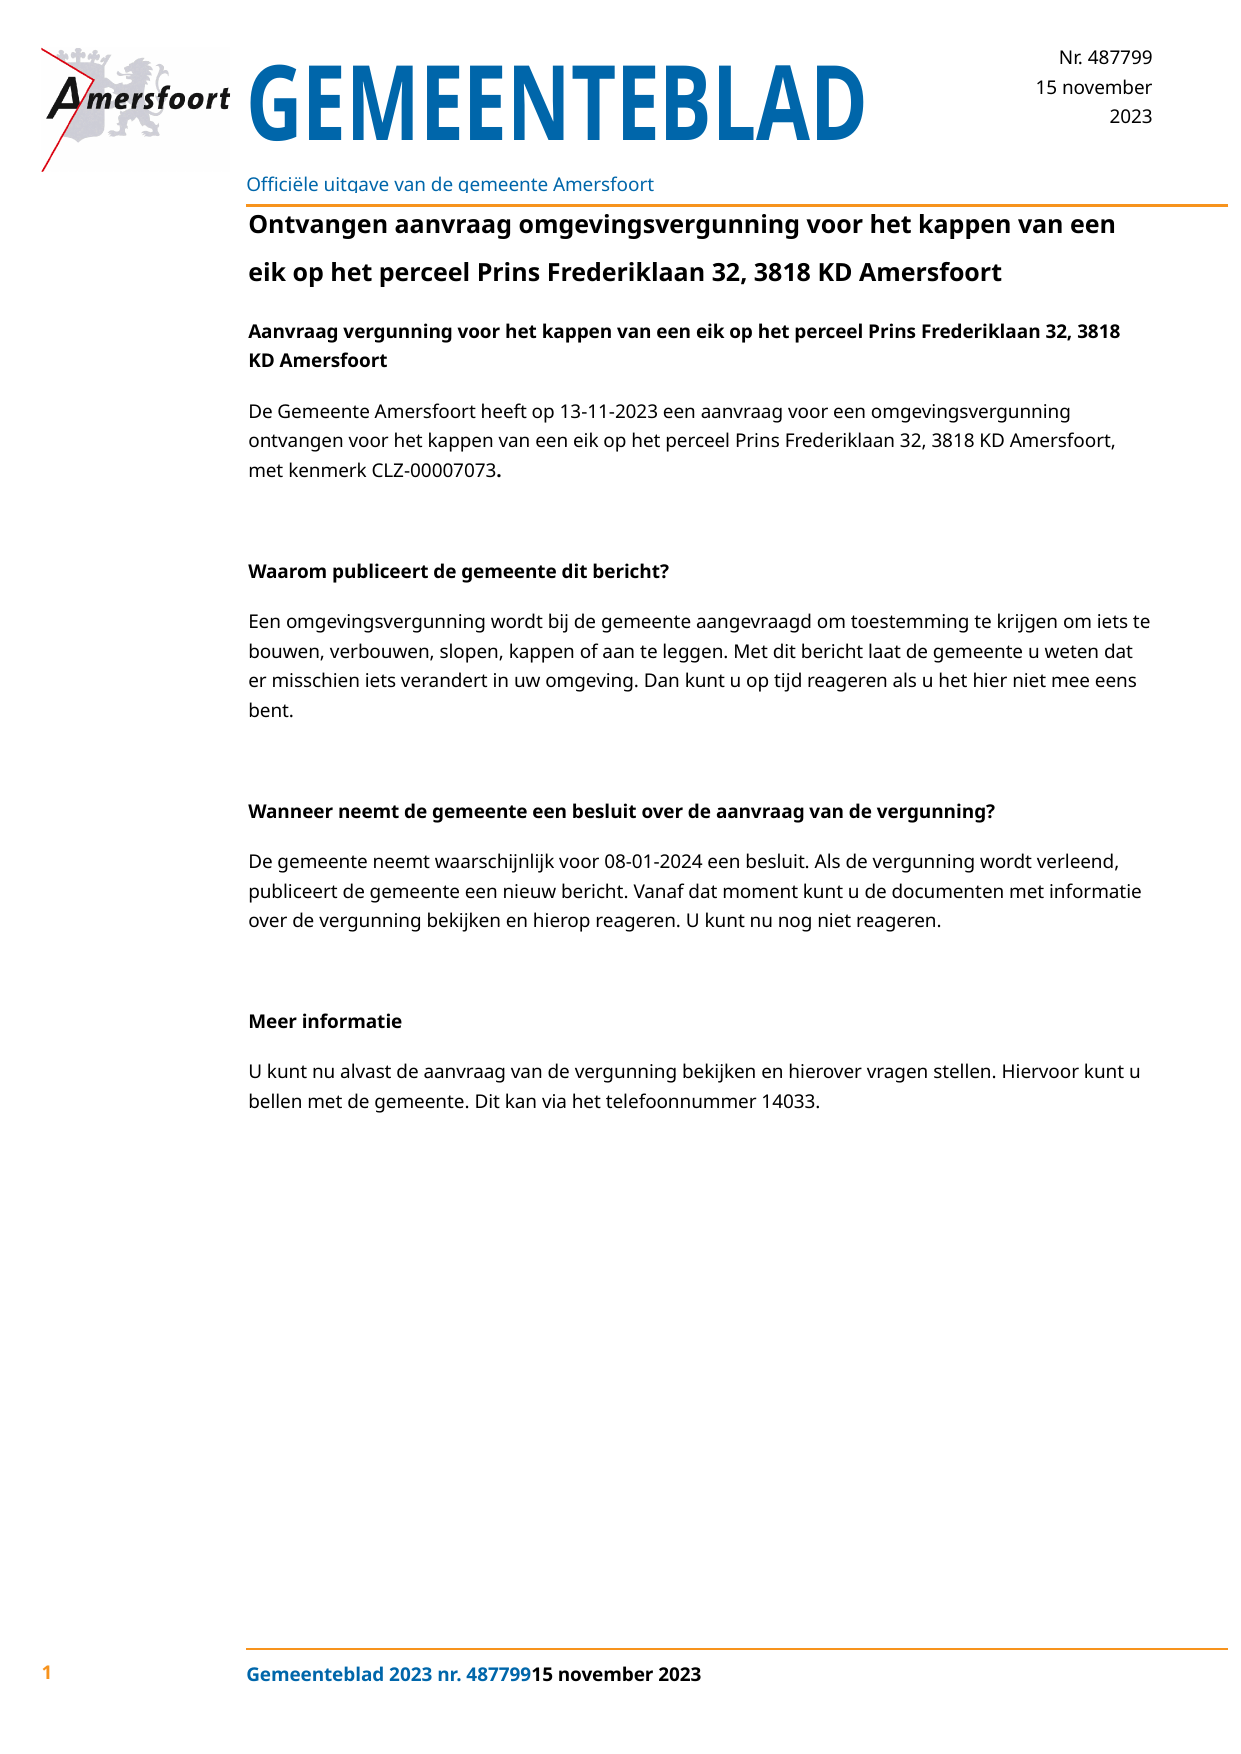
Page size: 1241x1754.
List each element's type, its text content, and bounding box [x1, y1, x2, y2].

text Aanvraag vergunning voor het kappen van een eik op het perceel Prins Frederiklaan 32, 3818 KD Amersfoort [248, 318, 1152, 373]
text De Gemeente Amersfoort heeft op 13-11-2023 een aanvraag voor een omgevingsvergunning ontvangen voor het kappen van een eik op het perceel Prins Frederiklaan 32, 3818 KD Amersfoort, met kenmerk CLZ-00007073. [248, 398, 1152, 483]
text U kunt nu alvast de aanvraag van de vergunning bekijken en hierover vragen stellen. Hiervoor kunt u bellen met de gemeente. Dit kan via het telefoonnummer 14033. [248, 1059, 1152, 1114]
text Waarom publiceert de gemeente dit bericht? [248, 558, 1152, 584]
text De gemeente neemt waarschijnlijk voor 08-01-2024 een besluit. Als de vergunning wordt verleend, publiceert de gemeente een nieuw bericht. Vanaf dat moment kunt u de documenten met informatie over de vergunning bekijken en hierop reageren. U kunt nu nog niet reageren. [248, 848, 1152, 933]
picture [41, 47, 231, 172]
text Meer informatie [248, 1008, 1152, 1034]
text Ontvangen aanvraag omgevingsvergunning voor het kappen van een eik op het perceel Prins Frederiklaan 32, 3818 KD Amersfoort [248, 207, 1152, 288]
text Een omgevingsvergunning wordt bij de gemeente aangevraagd om toestemming te krijgen om iets te bouwen, verbouwen, slopen, kappen of aan te leggen. Met dit bericht laat de gemeente u weten dat er misschien iets verandert in uw omgeving. Dan kunt u op tijd reageren als u het hier niet mee eens bent. [248, 608, 1152, 723]
text Wanneer neemt de gemeente een besluit over de aanvraag van de vergunning? [248, 798, 1152, 824]
